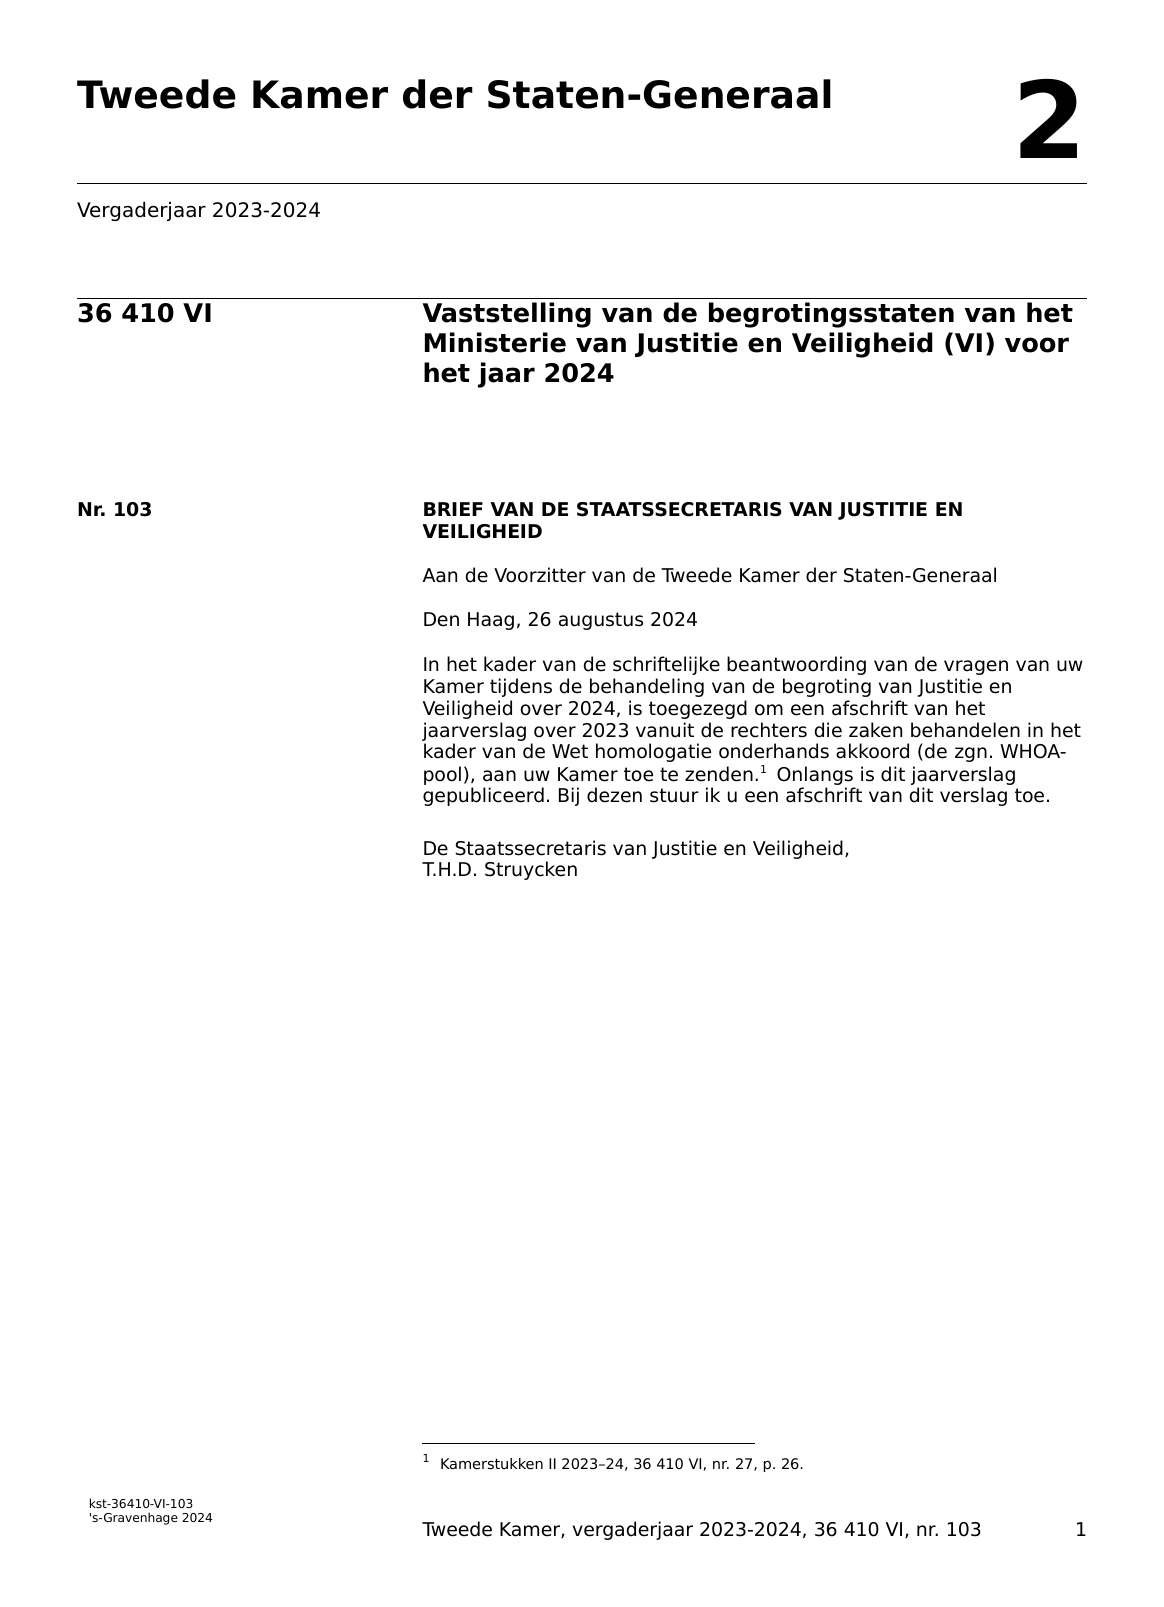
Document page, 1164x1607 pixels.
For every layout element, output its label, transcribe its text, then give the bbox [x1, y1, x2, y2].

text 's-Gravenhage 2024 [88, 1511, 323, 1525]
text Aan de Voorzitter van de Tweede Kamer der Staten-Generaal [422, 565, 1087, 587]
text In het kader van de schriftelijke beantwoording van de vragen van uw Kamer tijdens de behandeling van de begroting van Justitie en Veiligheid over 2024, is toegezegd om een afschrift van het jaarverslag over 2023 vanuit de rechters die zaken behandelen in het kader van de Wet homologatie onderhands akkoord (de zgn. WHOA-pool), aan uw Kamer toe te zenden. Onlangs is dit jaarverslag gepubliceerd. Bij dezen stuur ik u een afschrift van dit verslag toe. [422, 653, 1087, 807]
text kst-36410-VI-103 [88, 1497, 323, 1511]
table_cell Vergaderjaar 2023-2024 [77, 184, 1087, 298]
subtitle Nr. 103 BRIEF VAN DE STAATSSECRETARIS VAN JUSTITIE EN VEILIGHEID [77, 499, 1087, 543]
text De Staatssecretaris van Justitie en Veiligheid, T.H.D. Struycken [422, 837, 1087, 881]
table_header Tweede Kamer der Staten-Generaal [77, 59, 886, 183]
subtitle 36 410 VI Vaststelling van de begrotingsstaten van het Ministerie van Justitie en Veiligheid (VI) voor het jaar 2024 [77, 299, 1087, 388]
text Den Haag, 26 augustus 2024 [422, 609, 1087, 631]
text Kamerstukken II 2023–24, 36 410 VI, nr. 27, p. 26. [422, 1452, 1087, 1474]
table_header 2 [886, 59, 1087, 183]
